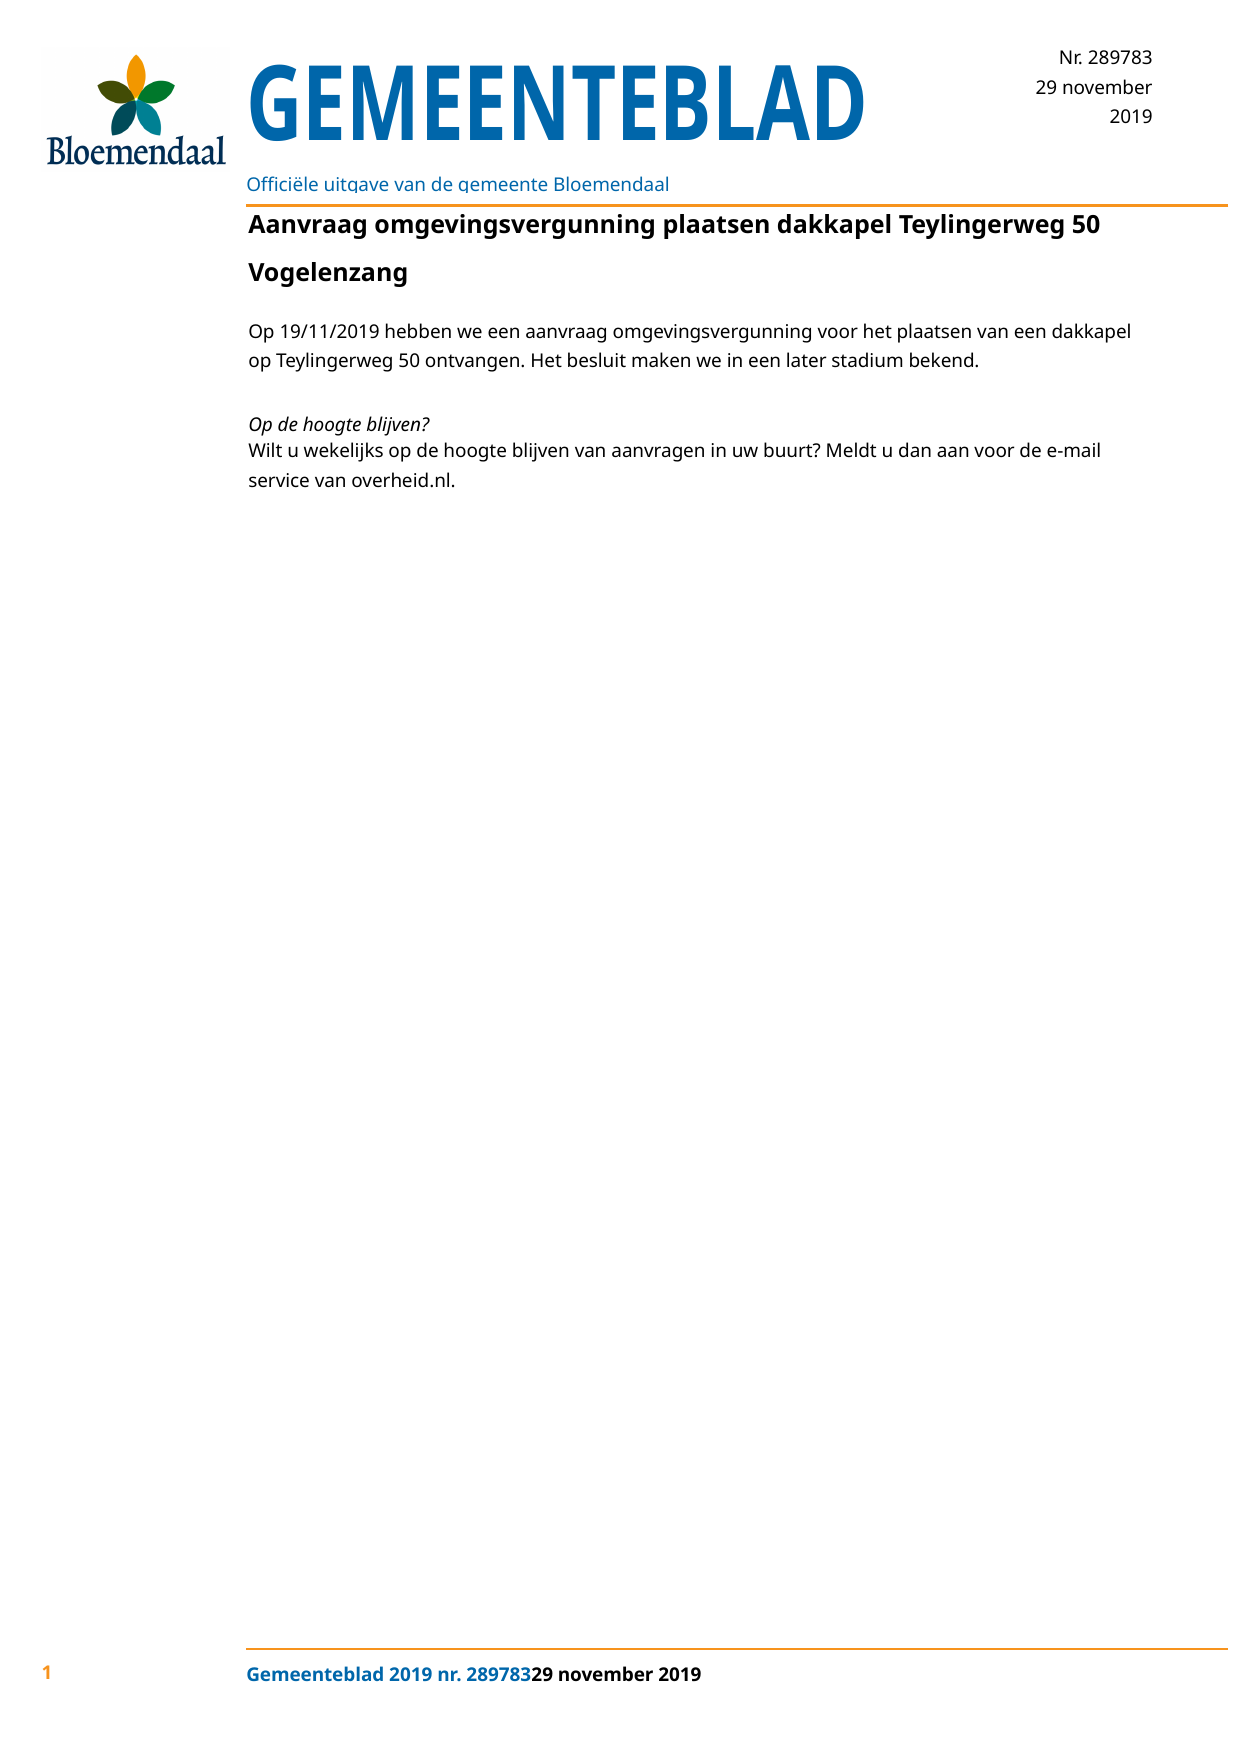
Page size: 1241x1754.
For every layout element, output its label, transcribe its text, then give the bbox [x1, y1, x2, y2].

text Wilt u wekelijks op de hoogte blijven van aanvragen in uw buurt? Meldt u dan aan voor de e-mail service van overheid.nl. [248, 437, 1152, 492]
text Aanvraag omgevingsvergunning plaatsen dakkapel Teylingerweg 50 Vogelenzang [248, 207, 1152, 288]
text Op 19/11/2019 hebben we een aanvraag omgevingsvergunning voor het plaatsen van een dakkapel op Teylingerweg 50 ontvangen. Het besluit maken we in een later stadium bekend. [248, 318, 1152, 373]
text Op de hoogte blijven? [248, 411, 1152, 437]
picture [41, 47, 231, 172]
